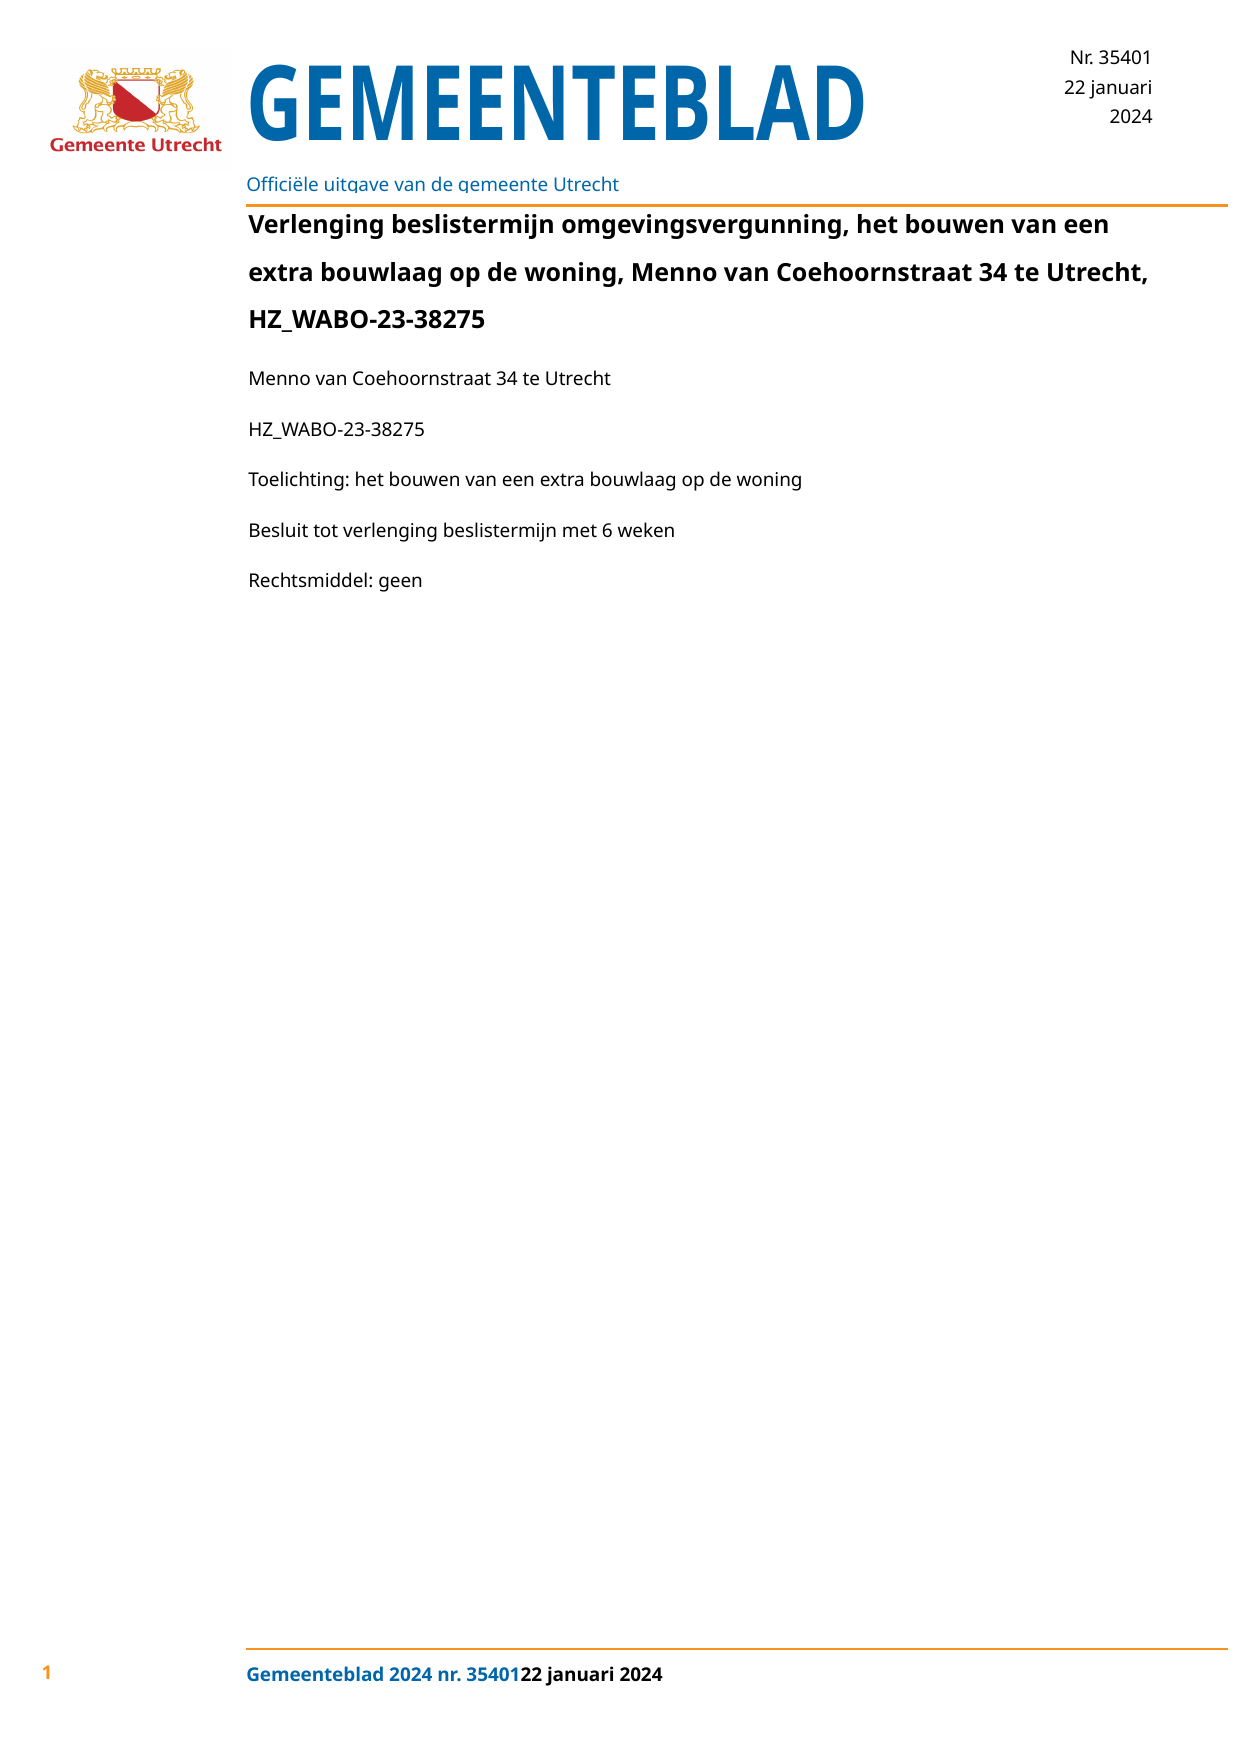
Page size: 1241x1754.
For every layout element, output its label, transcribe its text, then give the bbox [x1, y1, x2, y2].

text Verlenging beslistermijn omgevingsvergunning, het bouwen van een extra bouwlaag op de woning, Menno van Coehoornstraat 34 te Utrecht, HZ_WABO-23-38275 [248, 207, 1152, 336]
picture [41, 47, 231, 172]
text Besluit tot verlenging beslistermijn met 6 weken [248, 517, 1152, 542]
text Menno van Coehoornstraat 34 te Utrecht [248, 366, 1152, 391]
text Rechtsmiddel: geen [248, 567, 1152, 593]
text HZ_WABO-23-38275 [248, 416, 1152, 442]
text Toelichting: het bouwen van een extra bouwlaag op de woning [248, 466, 1152, 492]
